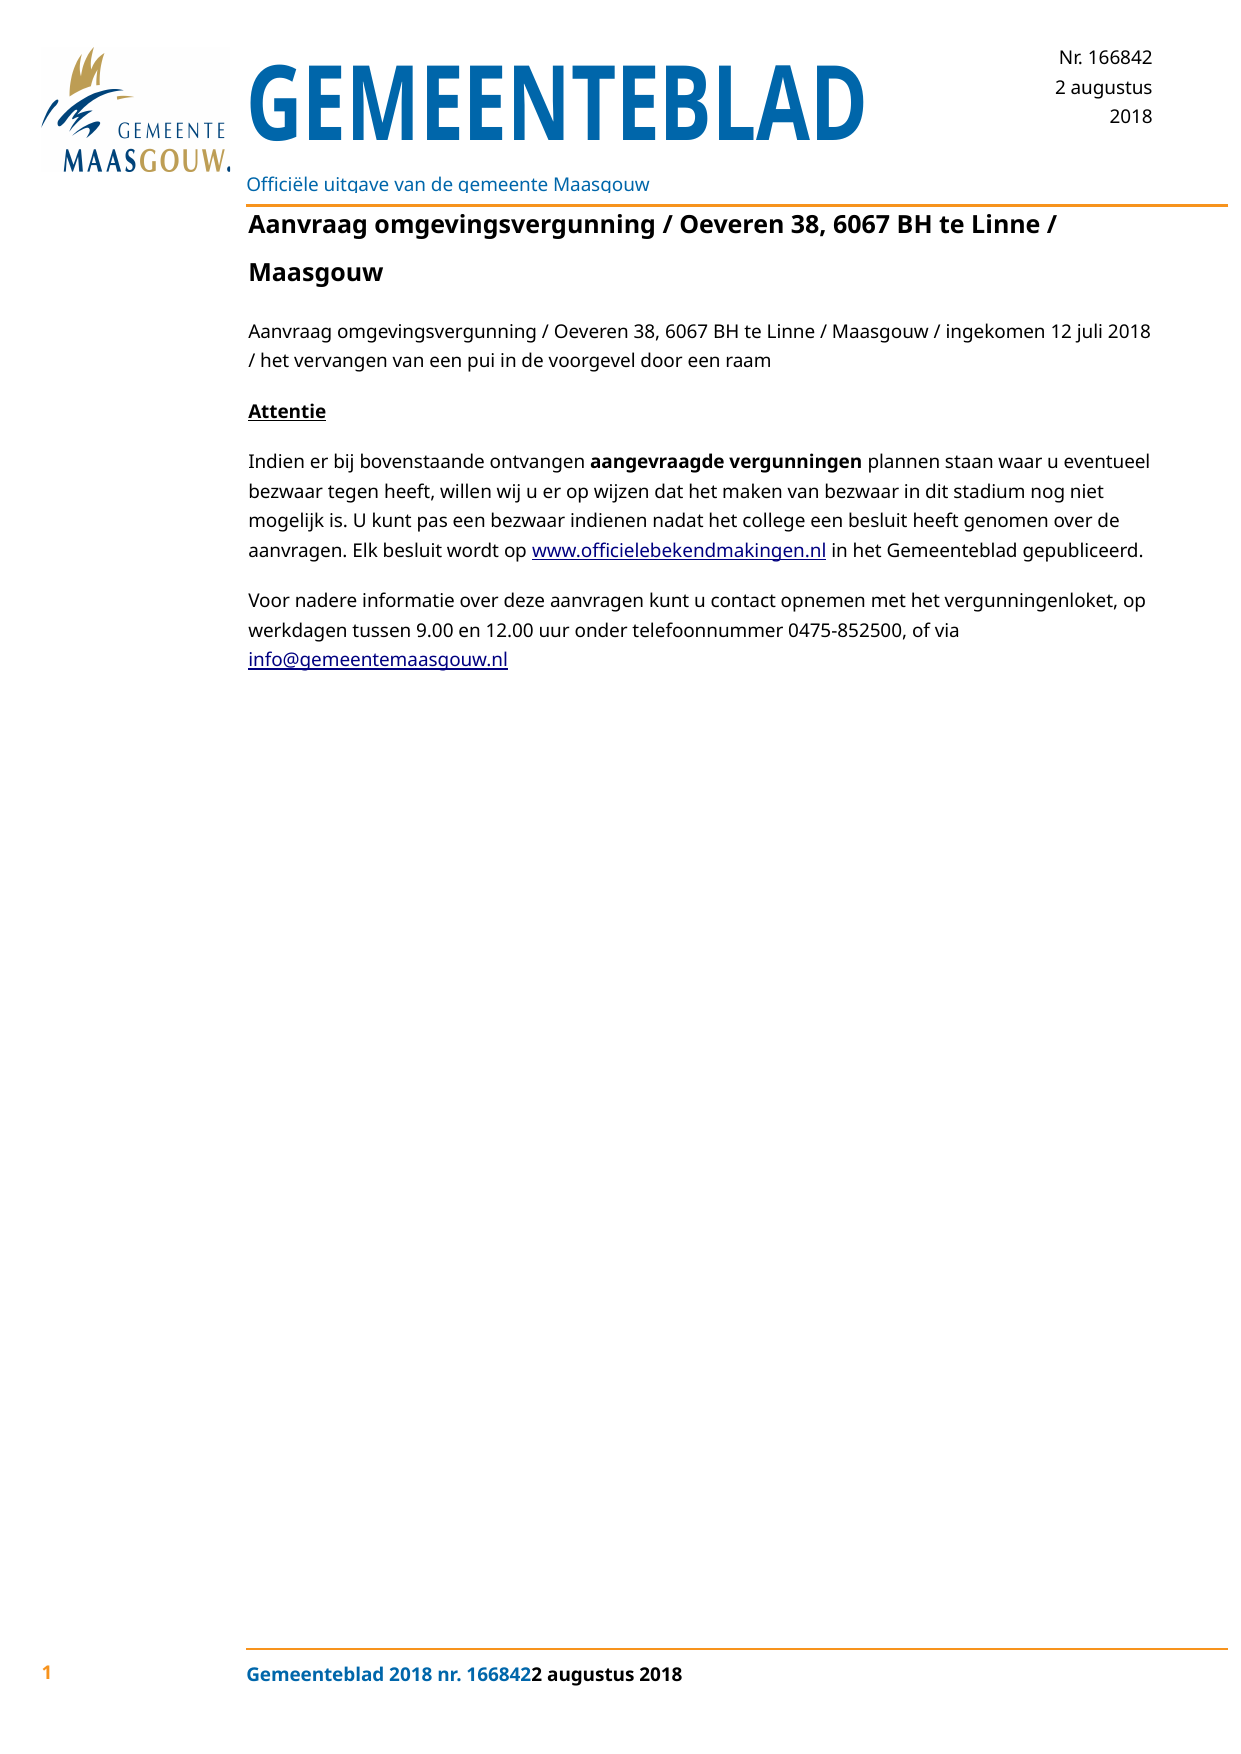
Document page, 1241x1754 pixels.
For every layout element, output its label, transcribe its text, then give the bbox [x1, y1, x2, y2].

text Aanvraag omgevingsvergunning / Oeveren 38, 6067 BH te Linne / Maasgouw / ingekomen 12 juli 2018 / het vervangen van een pui in de voorgevel door een raam [248, 318, 1152, 373]
picture [41, 47, 231, 172]
text Attentie [248, 398, 1152, 424]
text Aanvraag omgevingsvergunning / Oeveren 38, 6067 BH te Linne / Maasgouw [248, 207, 1152, 288]
text Indien er bij bovenstaande ontvangen aangevraagde vergunningen plannen staan waar u eventueel bezwaar tegen heeft, willen wij u er op wijzen dat het maken van bezwaar in dit stadium nog niet mogelijk is. U kunt pas een bezwaar indienen nadat het college een besluit heeft genomen over de aanvragen. Elk besluit wordt op www.officielebekendmakingen.nl in het Gemeenteblad gepubliceerd. [248, 448, 1152, 563]
text Voor nadere informatie over deze aanvragen kunt u contact opnemen met het vergunningenloket, op werkdagen tussen 9.00 en 12.00 uur onder telefoonnummer 0475-852500, of via info@gemeentemaasgouw.nl [248, 587, 1152, 672]
